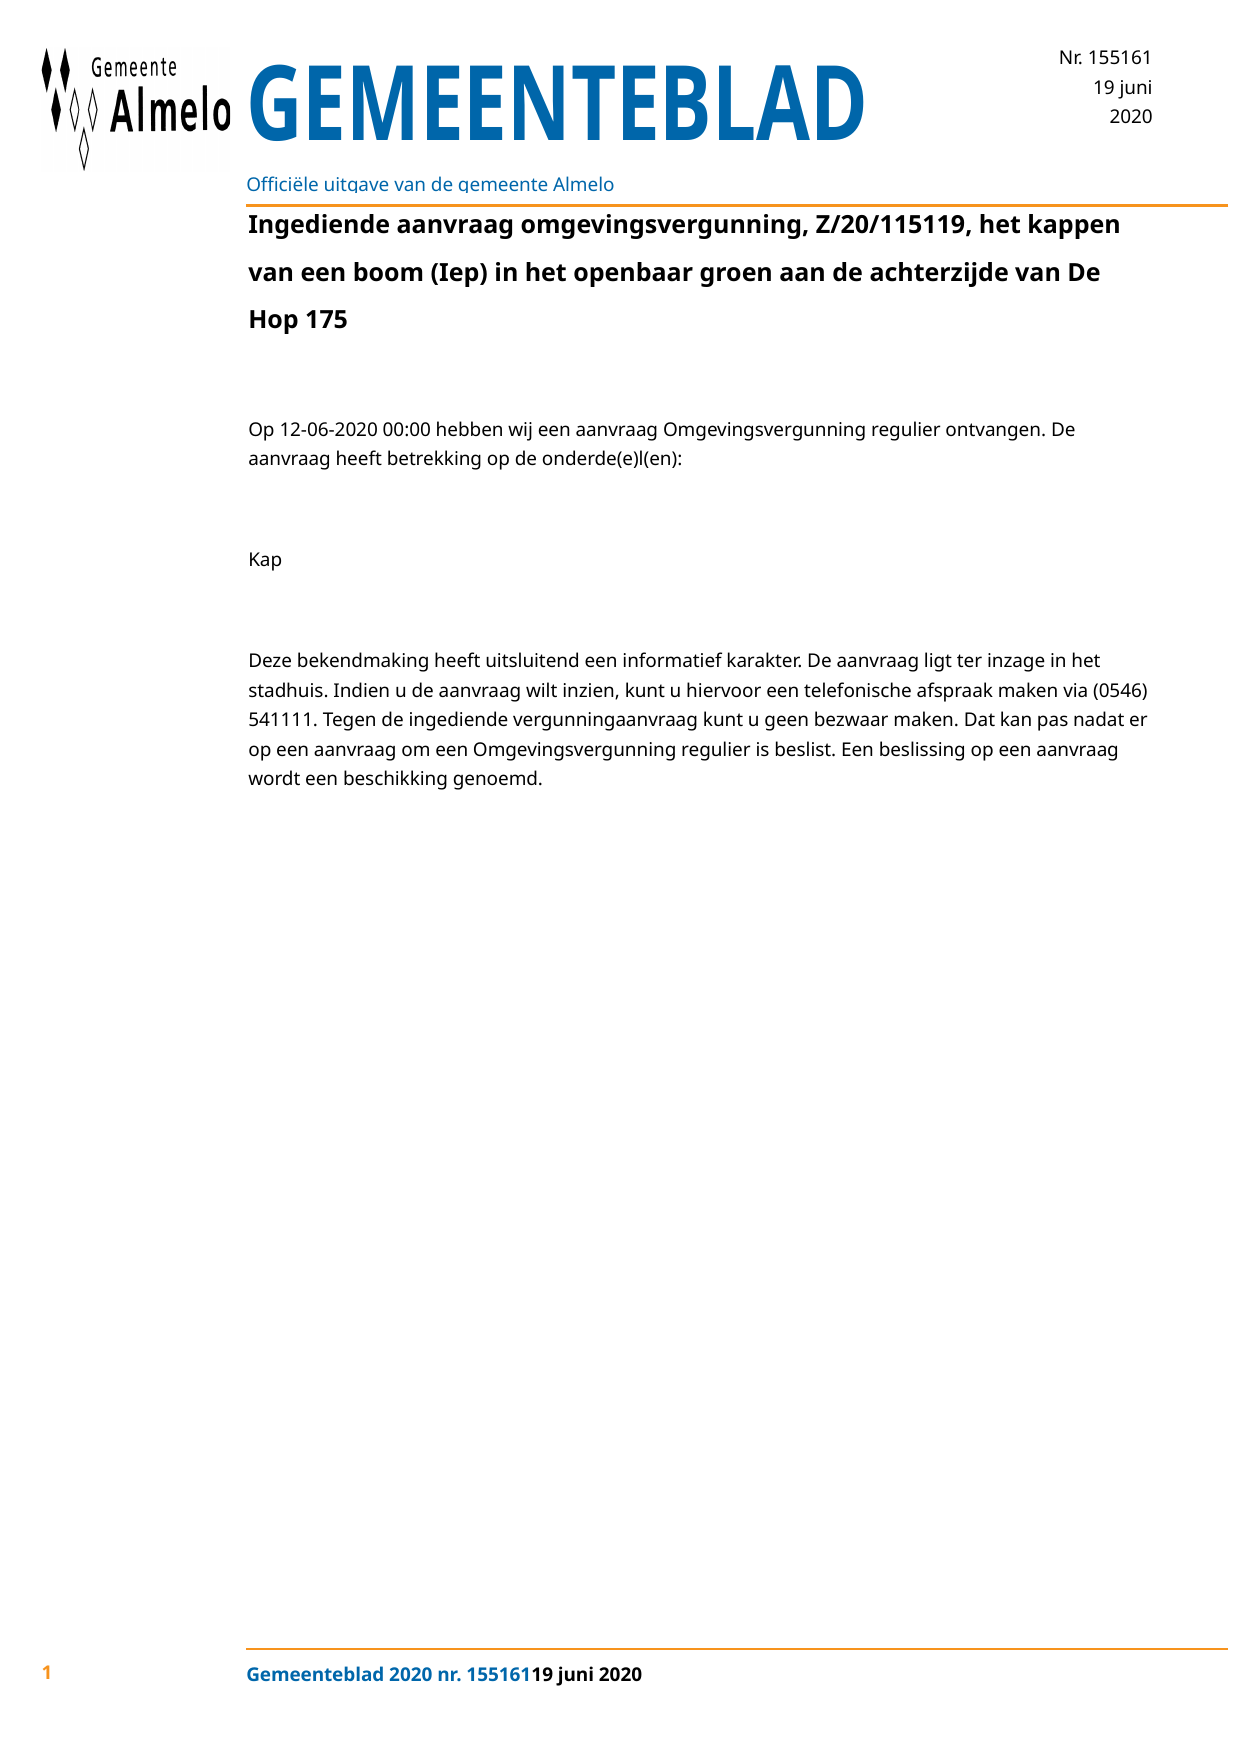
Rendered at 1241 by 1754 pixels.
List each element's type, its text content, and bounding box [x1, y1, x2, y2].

text Ingediende aanvraag omgevingsvergunning, Z/20/115119, het kappen van een boom (Iep) in het openbaar groen aan de achterzijde van De Hop 175 [248, 207, 1152, 336]
text Kap [248, 546, 1152, 572]
picture [41, 47, 231, 172]
text Deze bekendmaking heeft uitsluitend een informatief karakter. De aanvraag ligt ter inzage in het stadhuis. Indien u de aanvraag wilt inzien, kunt u hiervoor een telefonische afspraak maken via (0546) 541111. Tegen de ingediende vergunningaanvraag kunt u geen bezwaar maken. Dat kan pas nadat er op een aanvraag om een Omgevingsvergunning regulier is beslist. Een beslissing op een aanvraag wordt een beschikking genoemd. [248, 647, 1152, 791]
text Op 12-06-2020 00:00 hebben wij een aanvraag Omgevingsvergunning regulier ontvangen. De aanvraag heeft betrekking op de onderde(e)l(en): [248, 416, 1152, 471]
